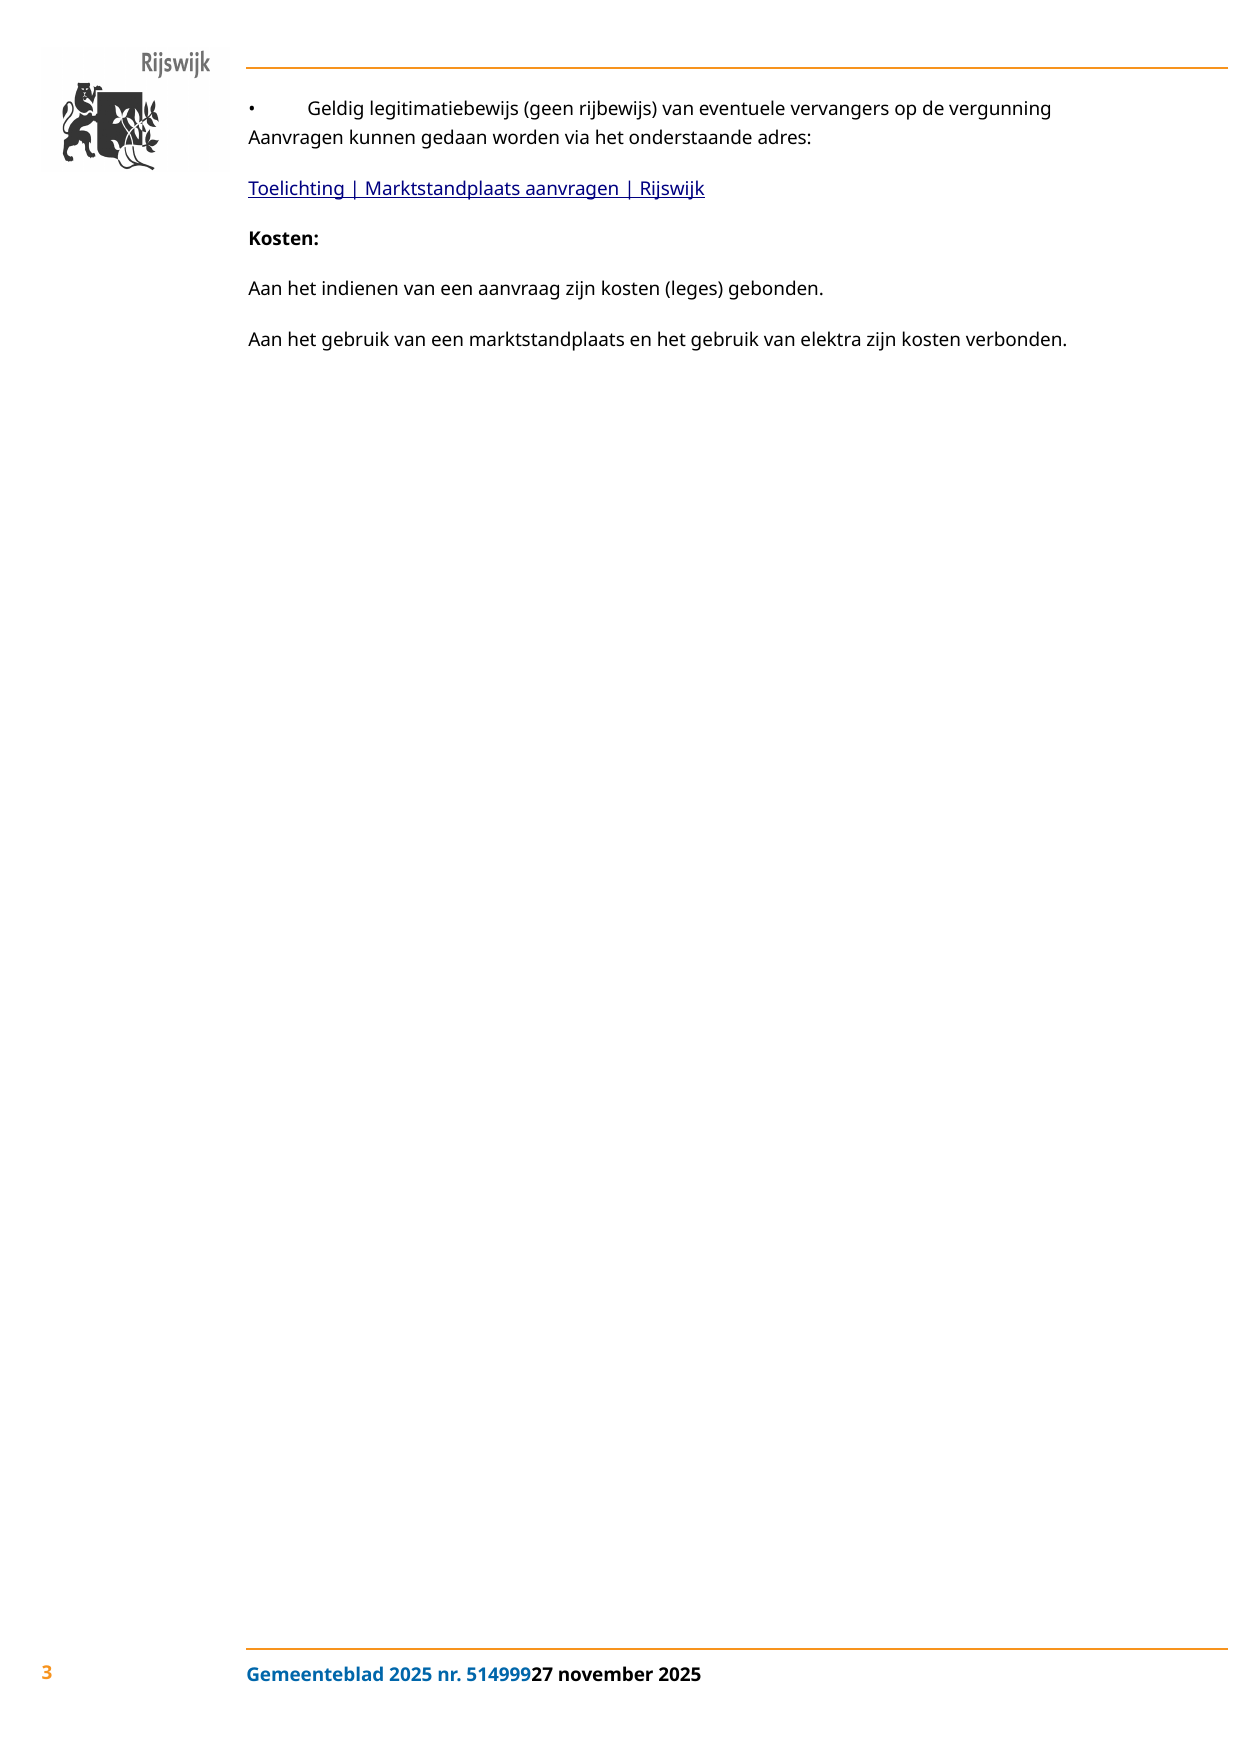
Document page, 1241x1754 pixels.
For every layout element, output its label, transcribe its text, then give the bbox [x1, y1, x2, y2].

list Geldig legitimatiebewijs (geen rijbewijs) van eventuele vervangers op de vergunning [248, 95, 1152, 121]
text Aanvragen kunnen gedaan worden via het onderstaande adres: [248, 124, 1152, 150]
text Kosten: [248, 225, 1152, 251]
text Aan het indienen van een aanvraag zijn kosten (leges) gebonden. [248, 276, 1152, 301]
picture [41, 47, 231, 172]
text Aan het gebruik van een marktstandplaats en het gebruik van elektra zijn kosten verbonden. [248, 326, 1152, 352]
text Toelichting | Marktstandplaats aanvragen | Rijswijk [248, 175, 1152, 201]
